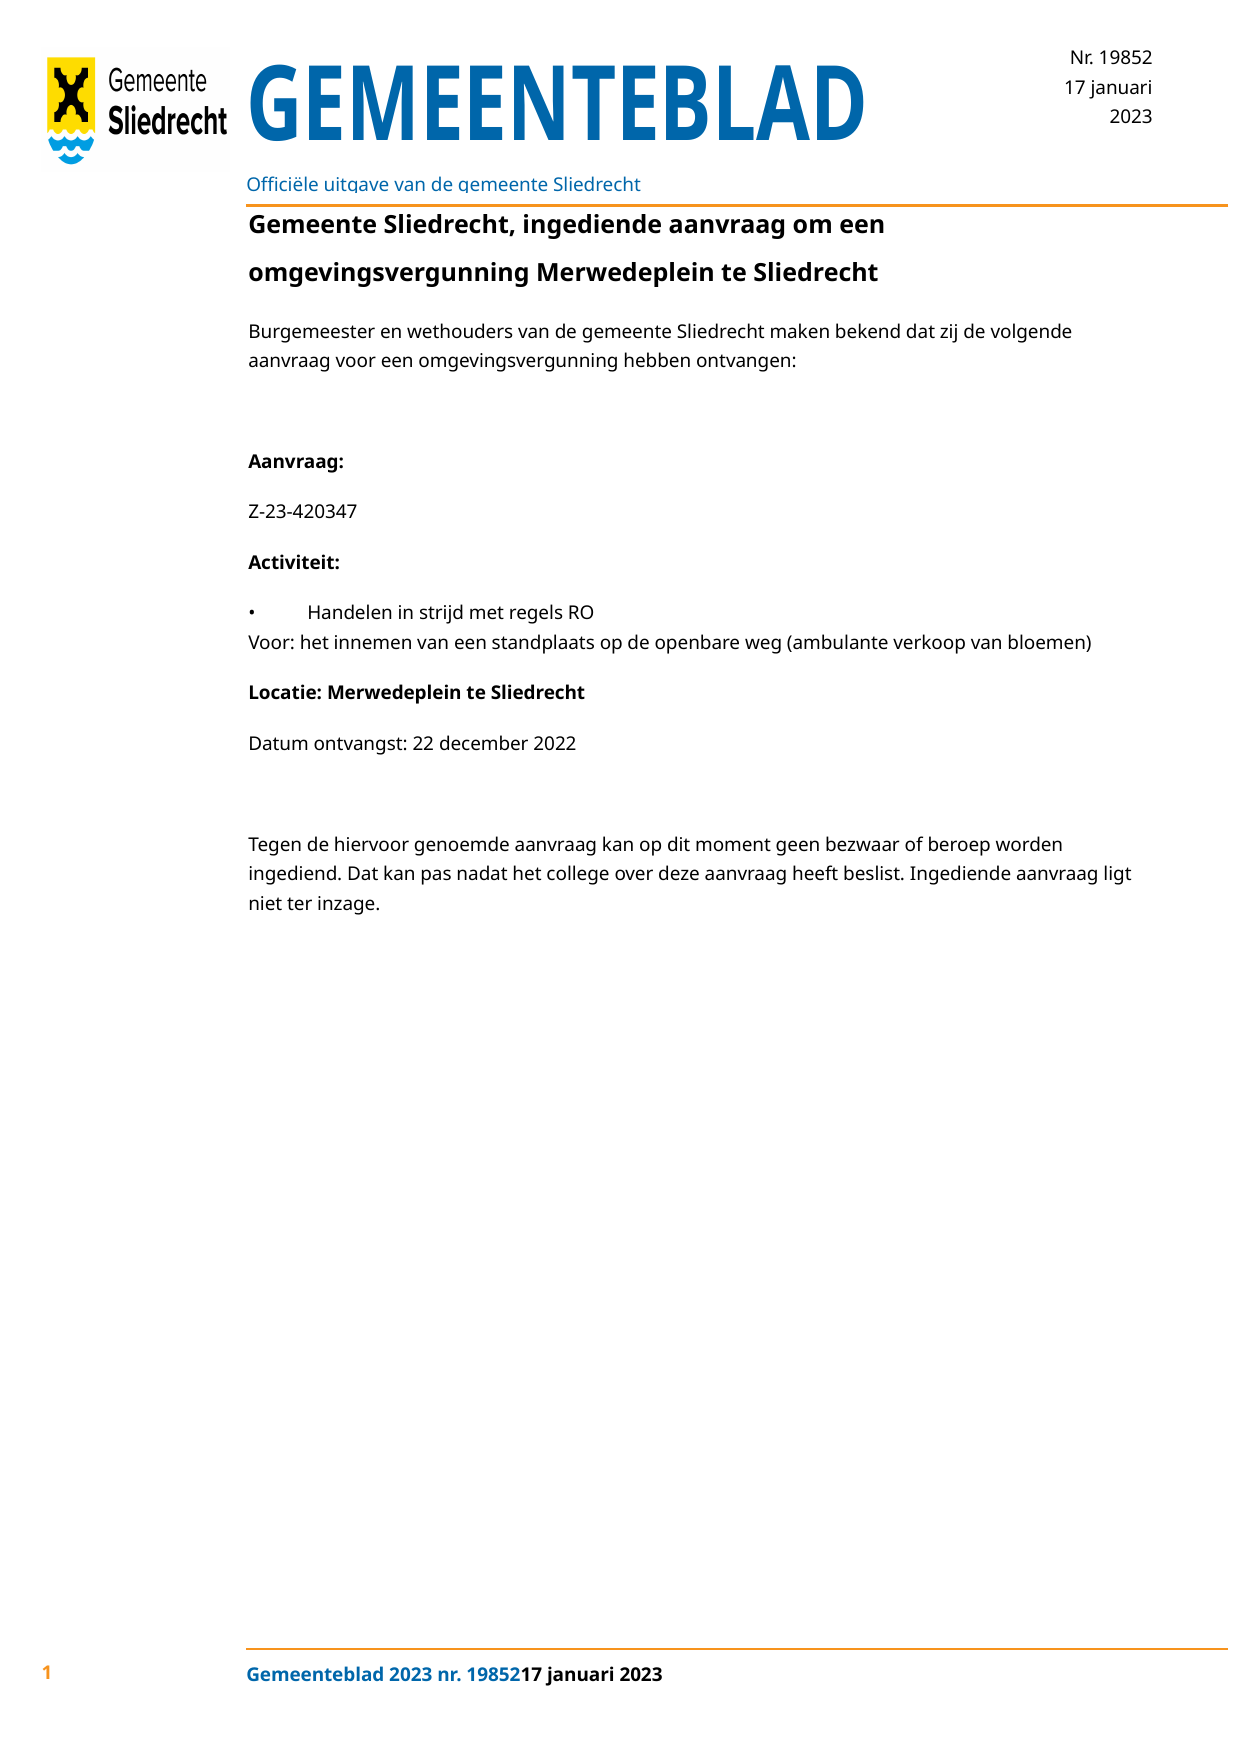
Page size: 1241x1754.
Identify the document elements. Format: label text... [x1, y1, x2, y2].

text Activiteit: [248, 549, 1152, 575]
text Z-23-420347 [248, 499, 1152, 524]
text Tegen de hiervoor genoemde aanvraag kan op dit moment geen bezwaar of beroep worden ingediend. Dat kan pas nadat het college over deze aanvraag heeft beslist. Ingediende aanvraag ligt niet ter inzage. [248, 831, 1152, 916]
text Gemeente Sliedrecht, ingediende aanvraag om een omgevingsvergunning Merwedeplein te Sliedrecht [248, 207, 1152, 288]
list Handelen in strijd met regels RO [248, 599, 1152, 625]
picture [41, 47, 231, 172]
text Locatie: Merwedeplein te Sliedrecht [248, 679, 1152, 705]
text Burgemeester en wethouders van de gemeente Sliedrecht maken bekend dat zij de volgende aanvraag voor een omgevingsvergunning hebben ontvangen: [248, 318, 1152, 373]
text Voor: het innemen van een standplaats op de openbare weg (ambulante verkoop van bloemen) [248, 629, 1152, 655]
text Aanvraag: [248, 448, 1152, 474]
text Datum ontvangst: 22 december 2022 [248, 730, 1152, 756]
